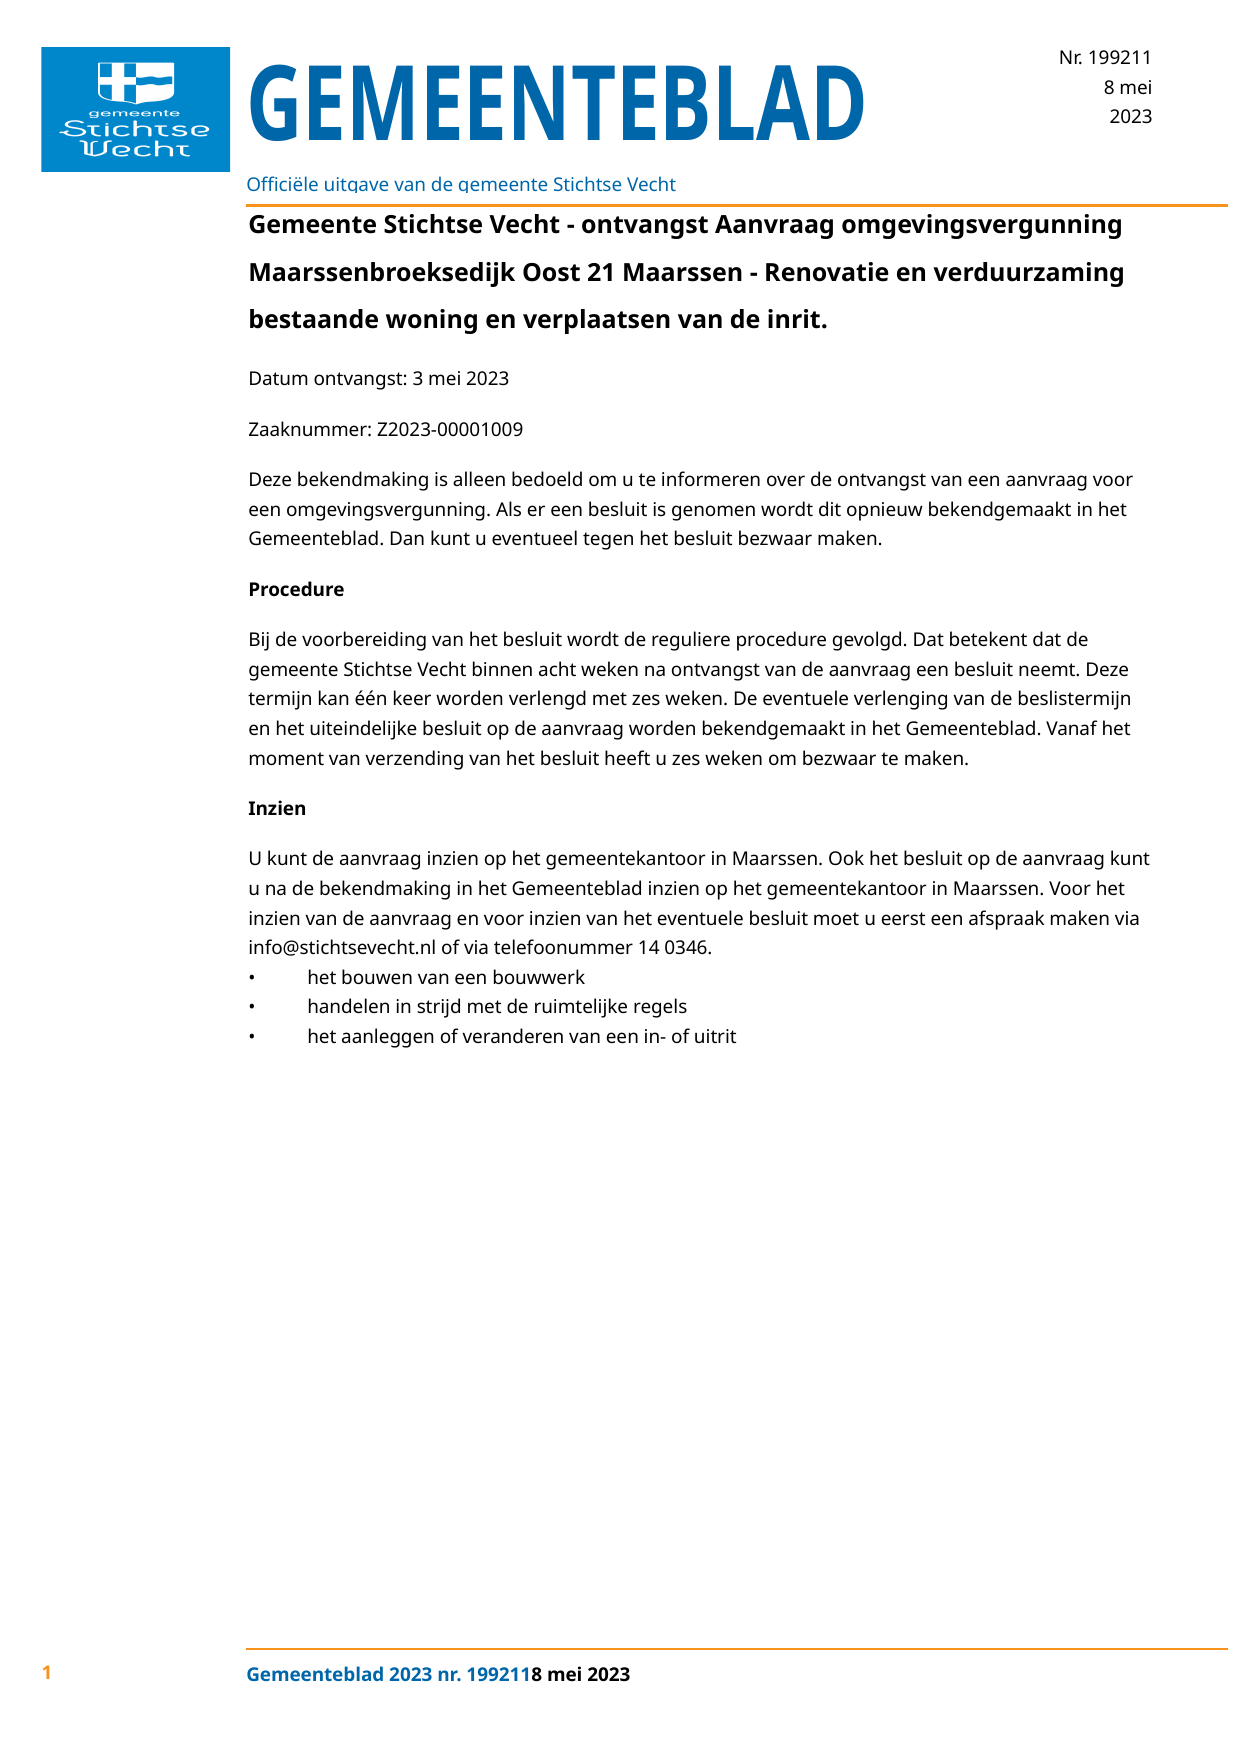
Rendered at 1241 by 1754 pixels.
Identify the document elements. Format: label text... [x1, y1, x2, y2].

text Deze bekendmaking is alleen bedoeld om u te informeren over de ontvangst van een aanvraag voor een omgevingsvergunning. Als er een besluit is genomen wordt dit opnieuw bekendgemaakt in het Gemeenteblad. Dan kunt u eventueel tegen het besluit bezwaar maken. [248, 466, 1152, 551]
text Gemeente Stichtse Vecht - ontvangst Aanvraag omgevingsvergunning Maarssenbroeksedijk Oost 21 Maarssen - Renovatie en verduurzaming bestaande woning en verplaatsen van de inrit. [248, 207, 1152, 336]
text U kunt de aanvraag inzien op het gemeentekantoor in Maarssen. Ook het besluit op de aanvraag kunt u na de bekendmaking in het Gemeenteblad inzien op het gemeentekantoor in Maarssen. Voor het inzien van de aanvraag en voor inzien van het eventuele besluit moet u eerst een afspraak maken via info@stichtsevecht.nl of via telefoonummer 14 0346. [248, 846, 1152, 960]
picture [99, 63, 135, 101]
text Inzien [248, 795, 1152, 821]
text Zaaknummer: Z2023-00001009 [248, 416, 1152, 442]
picture [137, 63, 174, 103]
list het bouwen van een bouwwerk [248, 964, 1152, 989]
list het aanleggen of veranderen van een in- of uitrit [248, 1023, 1152, 1049]
text Datum ontvangst: 3 mei 2023 [248, 366, 1152, 391]
text Procedure [248, 576, 1152, 602]
list handelen in strijd met de ruimtelijke regels [248, 993, 1152, 1019]
text Bij de voorbereiding van het besluit wordt de reguliere procedure gevolgd. Dat betekent dat de gemeente Stichtse Vecht binnen acht weken na ontvangst van de aanvraag een besluit neemt. Deze termijn kan één keer worden verlengd met zes weken. De eventuele verlenging van de beslistermijn en het uiteindelijke besluit op de aanvraag worden bekendgemaakt in het Gemeenteblad. Vanaf het moment van verzending van het besluit heeft u zes weken om bezwaar te maken. [248, 626, 1152, 770]
